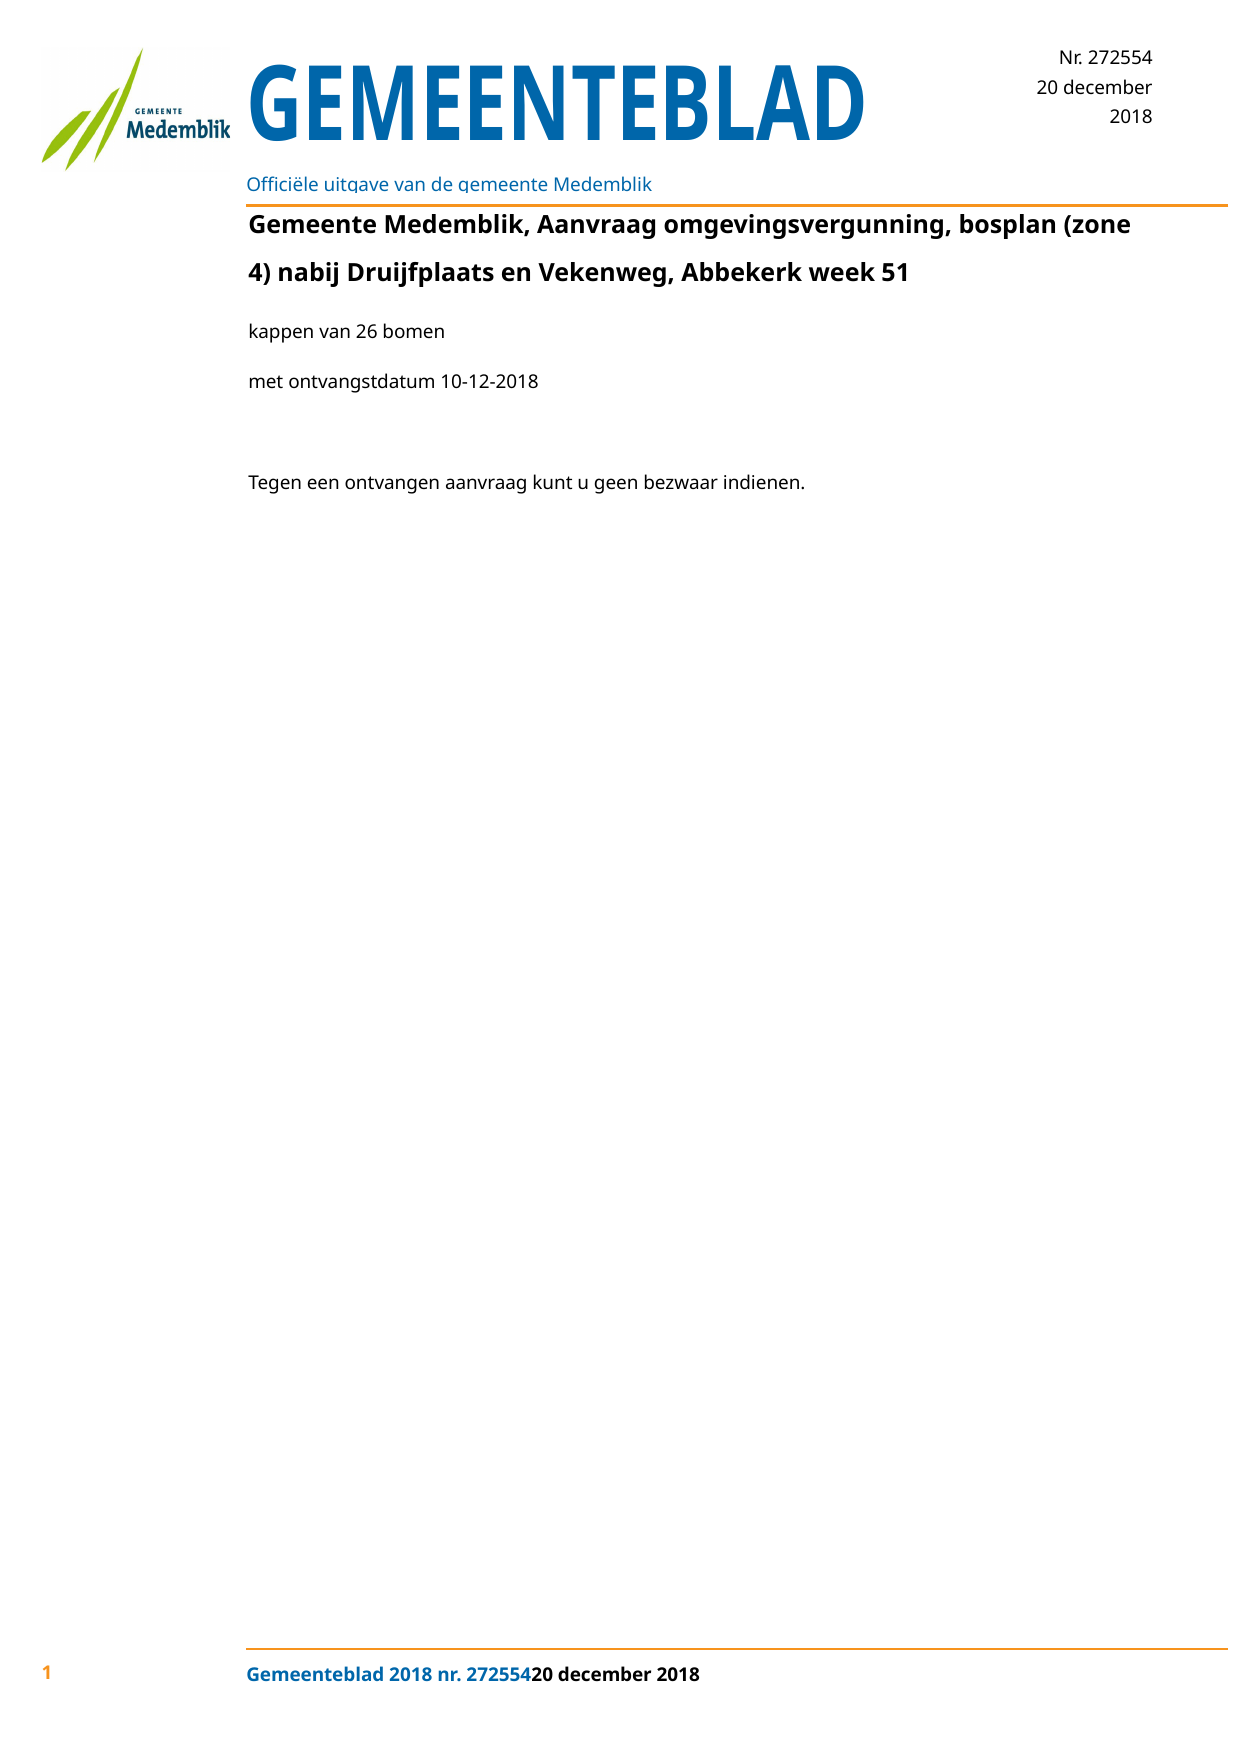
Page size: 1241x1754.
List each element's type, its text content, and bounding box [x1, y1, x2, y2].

text met ontvangstdatum 10-12-2018 [248, 368, 1152, 394]
picture [41, 47, 231, 172]
text Gemeente Medemblik, Aanvraag omgevingsvergunning, bosplan (zone 4) nabij Druijfplaats en Vekenweg, Abbekerk week 51 [248, 207, 1152, 288]
text kappen van 26 bomen [248, 318, 1152, 344]
text Tegen een ontvangen aanvraag kunt u geen bezwaar indienen. [248, 469, 1152, 495]
